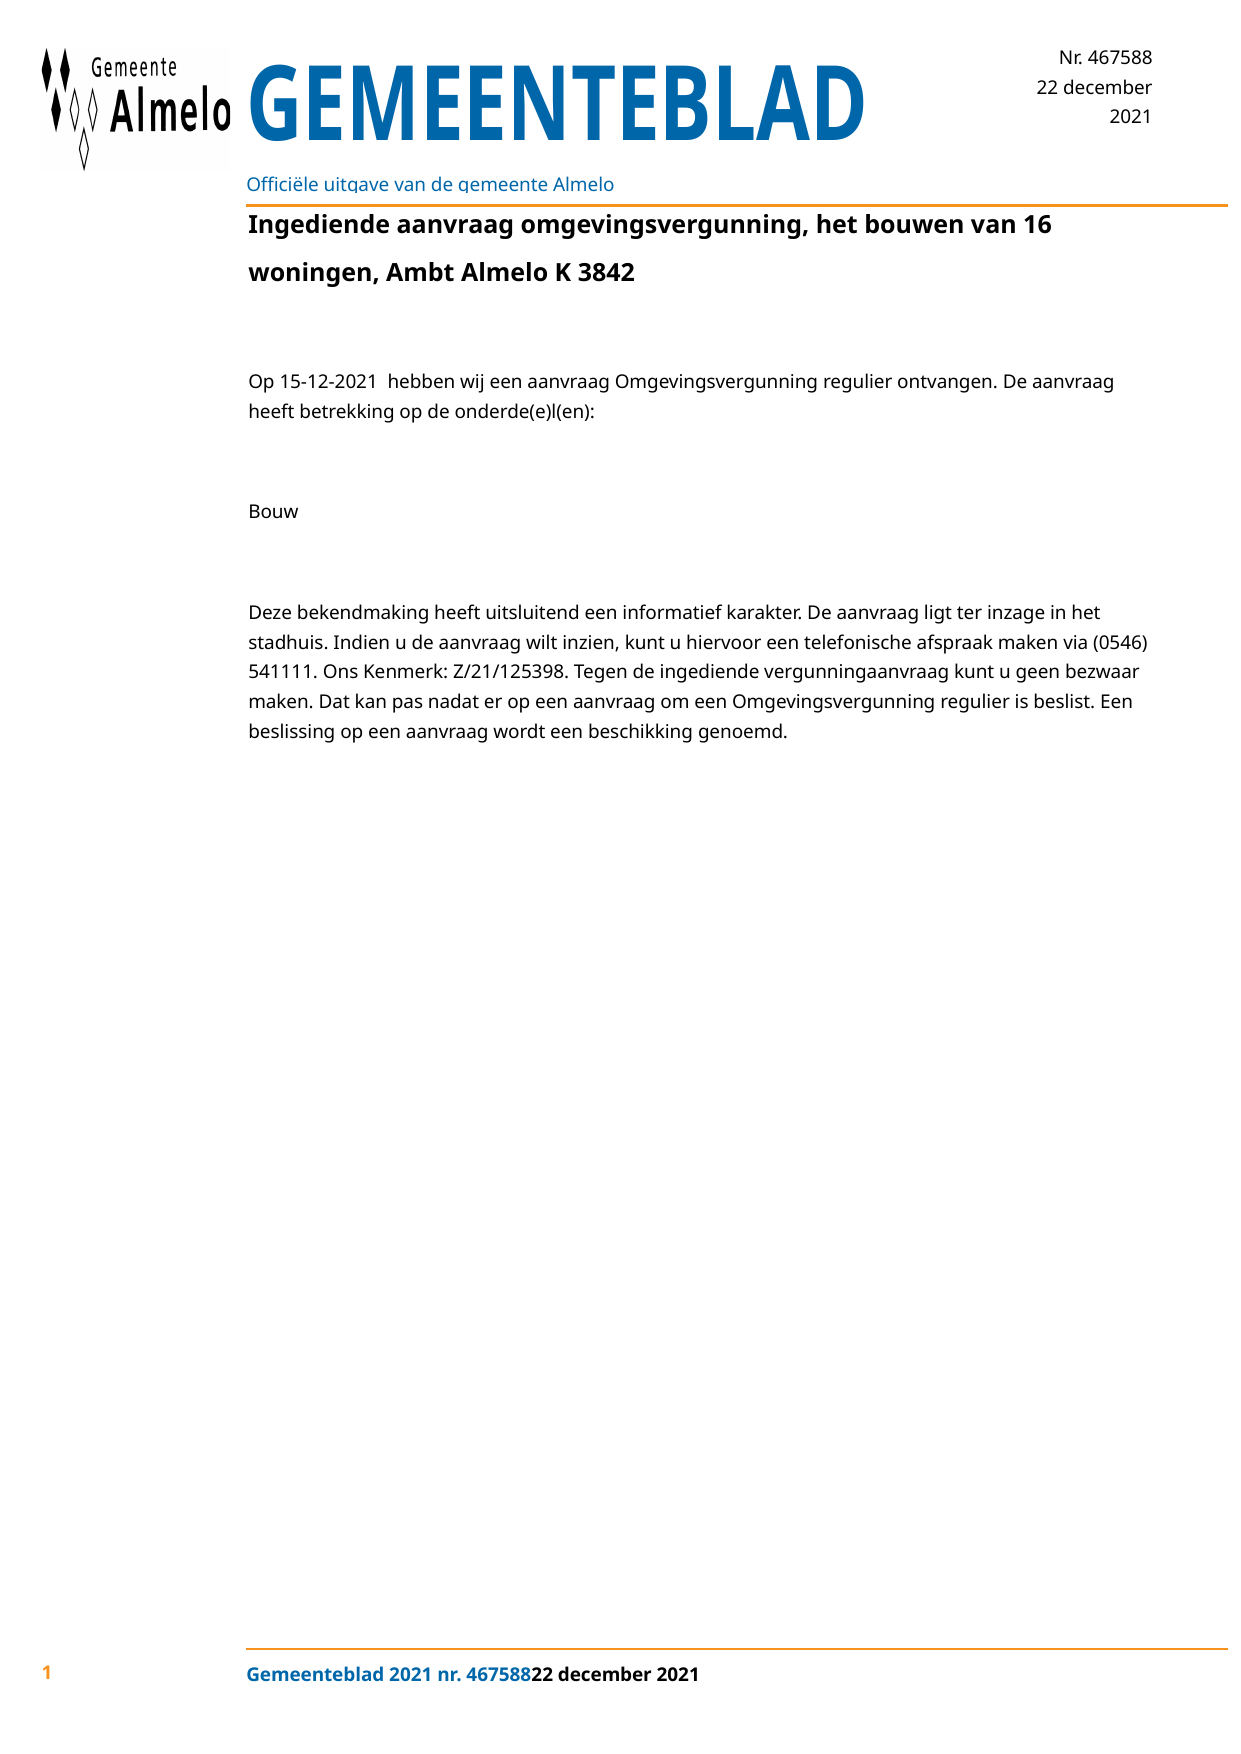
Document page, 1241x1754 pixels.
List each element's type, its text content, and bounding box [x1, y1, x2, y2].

text Op 15-12-2021 hebben wij een aanvraag Omgevingsvergunning regulier ontvangen. De aanvraag heeft betrekking op de onderde(e)l(en): [248, 368, 1152, 424]
text Ingediende aanvraag omgevingsvergunning, het bouwen van 16 woningen, Ambt Almelo K 3842 [248, 207, 1152, 288]
text Deze bekendmaking heeft uitsluitend een informatief karakter. De aanvraag ligt ter inzage in het stadhuis. Indien u de aanvraag wilt inzien, kunt u hiervoor een telefonische afspraak maken via (0546) 541111. Ons Kenmerk: Z/21/125398. Tegen de ingediende vergunningaanvraag kunt u geen bezwaar maken. Dat kan pas nadat er op een aanvraag om een Omgevingsvergunning regulier is beslist. Een beslissing op een aanvraag wordt een beschikking genoemd. [248, 599, 1152, 744]
picture [41, 47, 231, 172]
text Bouw [248, 499, 1152, 524]
